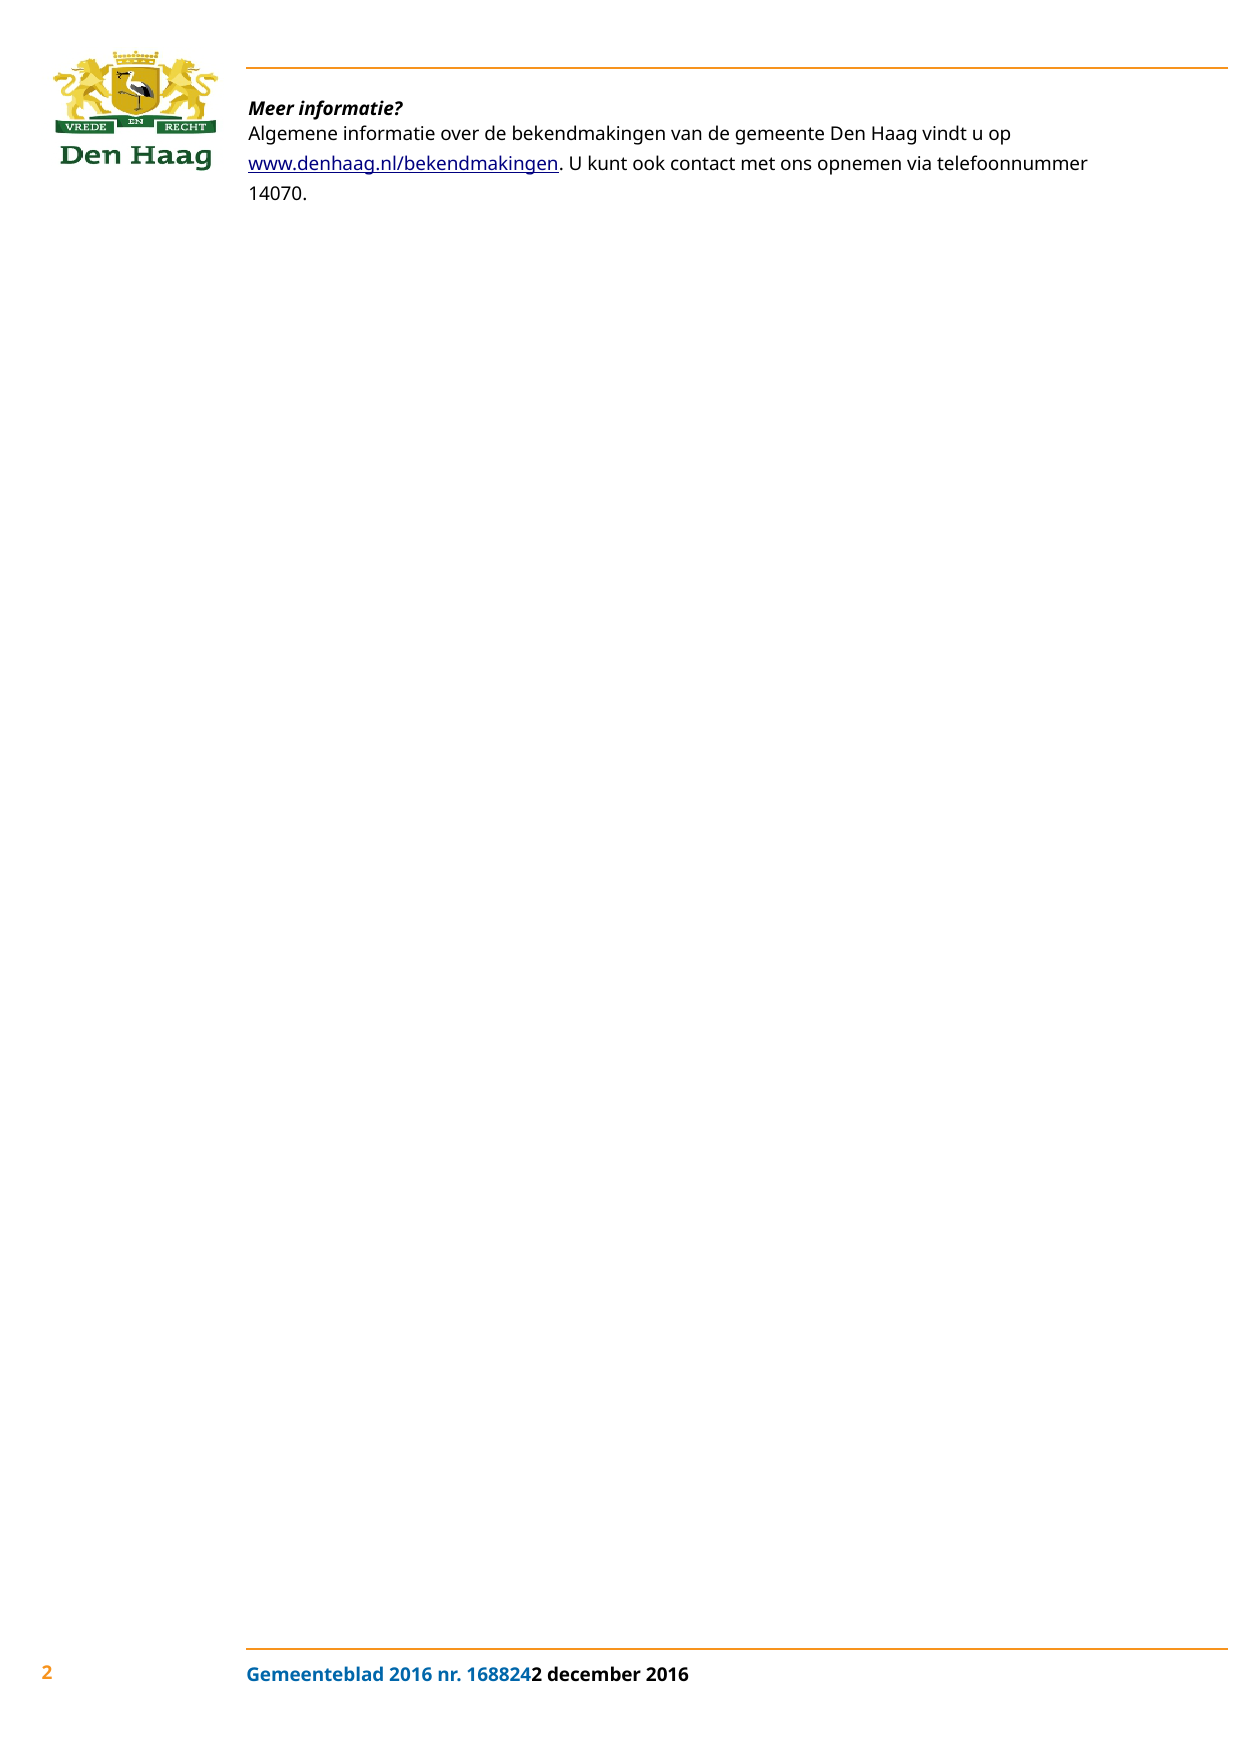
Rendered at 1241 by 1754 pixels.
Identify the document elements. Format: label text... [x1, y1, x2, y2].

picture [41, 47, 231, 172]
text Algemene informatie over de bekendmakingen van de gemeente Den Haag vindt u op www.denhaag.nl/bekendmakingen. U kunt ook contact met ons opnemen via telefoonnummer 14070. [248, 121, 1152, 205]
text Meer informatie? [248, 95, 1152, 121]
